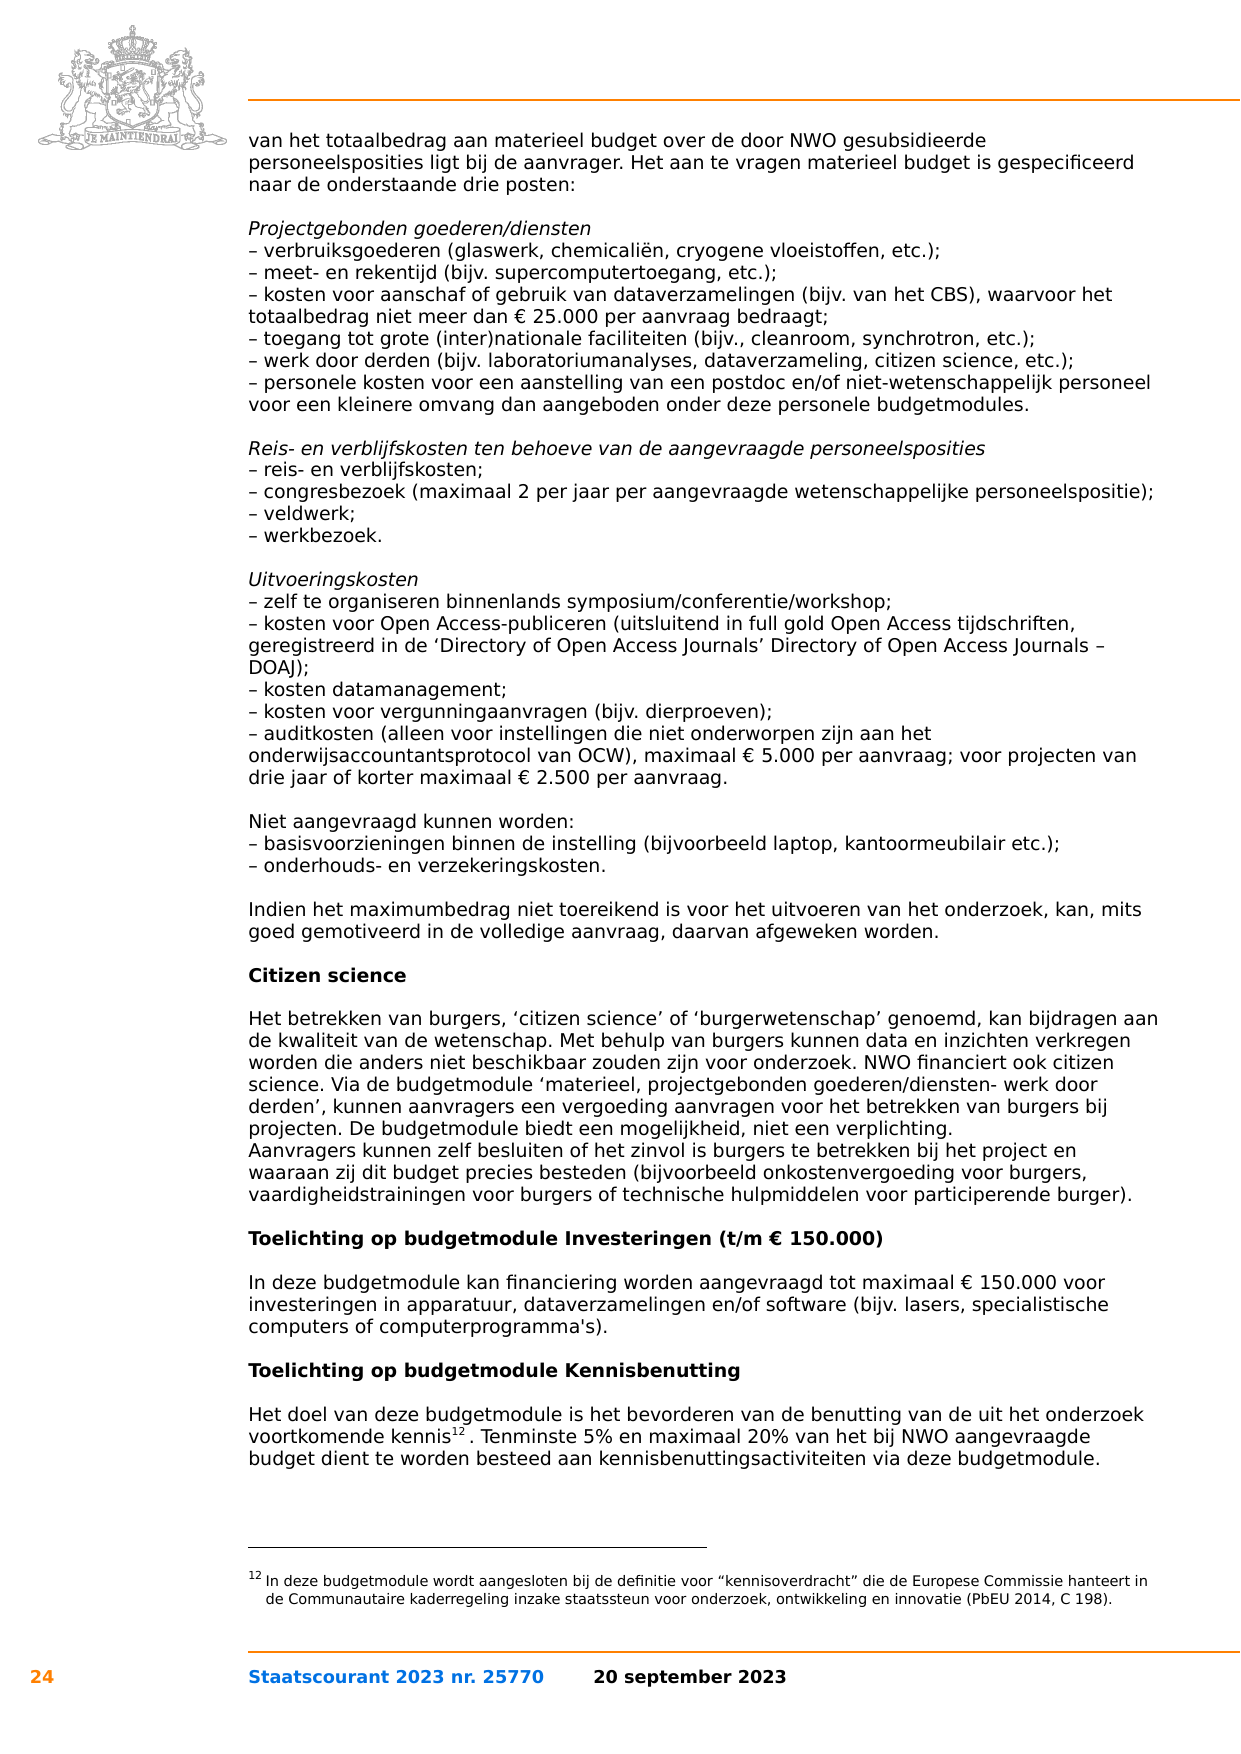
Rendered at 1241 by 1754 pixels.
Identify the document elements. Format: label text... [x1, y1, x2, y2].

text Het doel van deze budgetmodule is het bevorderen van de benutting van de uit het onderzoek voortkomende kennis. Tenminste 5% en maximaal 20% van het bij NWO aangevraagde budget dient te worden besteed aan kennisbenuttingsactiviteiten via deze budgetmodule. [248, 1403, 1163, 1469]
text – werk door derden (bijv. laboratoriumanalyses, dataverzameling, citizen science, etc.); [248, 349, 1163, 372]
text – meet- en rekentijd (bijv. supercomputertoegang, etc.); [248, 262, 1163, 284]
text Niet aangevraagd kunnen worden: [248, 811, 1163, 833]
text – onderhouds- en verzekeringskosten. [248, 855, 1163, 877]
text In deze budgetmodule wordt aangesloten bij de definitie voor “kennisoverdracht” die de Europese Commissie hanteert in de Communautaire kaderregeling inzake staatssteun voor onderzoek, ontwikkeling en innovatie (PbEU 2014, C 198). [248, 1569, 1163, 1608]
text – kosten datamanagement; [248, 679, 1163, 701]
text – auditkosten (alleen voor instellingen die niet onderworpen zijn aan het onderwijsaccountantsprotocol van OCW), maximaal € 5.000 per aanvraag; voor projecten van drie jaar of korter maximaal € 2.500 per aanvraag. [248, 723, 1163, 789]
text Het betrekken van burgers, ‘citizen science’ of ‘burgerwetenschap’ genoemd, kan bijdragen aan de kwaliteit van de wetenschap. Met behulp van burgers kunnen data en inzichten verkregen worden die anders niet beschikbaar zouden zijn voor onderzoek. NWO financiert ook citizen science. Via de budgetmodule ‘materieel, projectgebonden goederen/diensten- werk door derden’, kunnen aanvragers een vergoeding aanvragen voor het betrekken van burgers bij projecten. De budgetmodule biedt een mogelijkheid, niet een verplichting. [248, 1008, 1163, 1140]
text – zelf te organiseren binnenlands symposium/conferentie/workshop; [248, 591, 1163, 613]
text Projectgebonden goederen/diensten [248, 218, 1163, 240]
text – personele kosten voor een aanstelling van een postdoc en/of niet-wetenschappelijk personeel voor een kleinere omvang dan aangeboden onder deze personele budgetmodules. [248, 372, 1163, 416]
picture [38, 25, 227, 150]
text – kosten voor aanschaf of gebruik van dataverzamelingen (bijv. van het CBS), waarvoor het totaalbedrag niet meer dan € 25.000 per aanvraag bedraagt; [248, 284, 1163, 328]
subtitle Toelichting op budgetmodule Kennisbenutting [248, 1360, 1163, 1382]
text – werkbezoek. [248, 525, 1163, 547]
text – kosten voor Open Access-publiceren (uitsluitend in full gold Open Access tijdschriften, geregistreerd in de ‘Directory of Open Access Journals’ Directory of Open Access Journals – DOAJ); [248, 613, 1163, 679]
text – congresbezoek (maximaal 2 per jaar per aangevraagde wetenschappelijke personeelspositie); [248, 481, 1163, 503]
text – verbruiksgoederen (glaswerk, chemicaliën, cryogene vloeistoffen, etc.); [248, 240, 1163, 262]
text Reis- en verblijfskosten ten behoeve van de aangevraagde personeelsposities [248, 437, 1163, 459]
subtitle Citizen science [248, 964, 1163, 986]
subtitle Toelichting op budgetmodule Investeringen (t/m € 150.000) [248, 1228, 1163, 1250]
text Indien het maximumbedrag niet toereikend is voor het uitvoeren van het onderzoek, kan, mits goed gemotiveerd in de volledige aanvraag, daarvan afgeweken worden. [248, 899, 1163, 943]
text – kosten voor vergunningaanvragen (bijv. dierproeven); [248, 701, 1163, 723]
text In deze budgetmodule kan financiering worden aangevraagd tot maximaal € 150.000 voor investeringen in apparatuur, dataverzamelingen en/of software (bijv. lasers, specialistische computers of computerprogramma's). [248, 1272, 1163, 1338]
text – toegang tot grote (inter)nationale faciliteiten (bijv., cleanroom, synchrotron, etc.); [248, 328, 1163, 349]
text van het totaalbedrag aan materieel budget over de door NWO gesubsidieerde personeelsposities ligt bij de aanvrager. Het aan te vragen materieel budget is gespecificeerd naar de onderstaande drie posten: [248, 130, 1163, 196]
text – basisvoorzieningen binnen de instelling (bijvoorbeeld laptop, kantoormeubilair etc.); [248, 833, 1163, 855]
text – veldwerk; [248, 503, 1163, 525]
text Uitvoeringskosten [248, 569, 1163, 591]
text – reis- en verblijfskosten; [248, 459, 1163, 481]
text Aanvragers kunnen zelf besluiten of het zinvol is burgers te betrekken bij het project en waaraan zij dit budget precies besteden (bijvoorbeeld onkostenvergoeding voor burgers, vaardigheidstrainingen voor burgers of technische hulpmiddelen voor participerende burger). [248, 1140, 1163, 1206]
